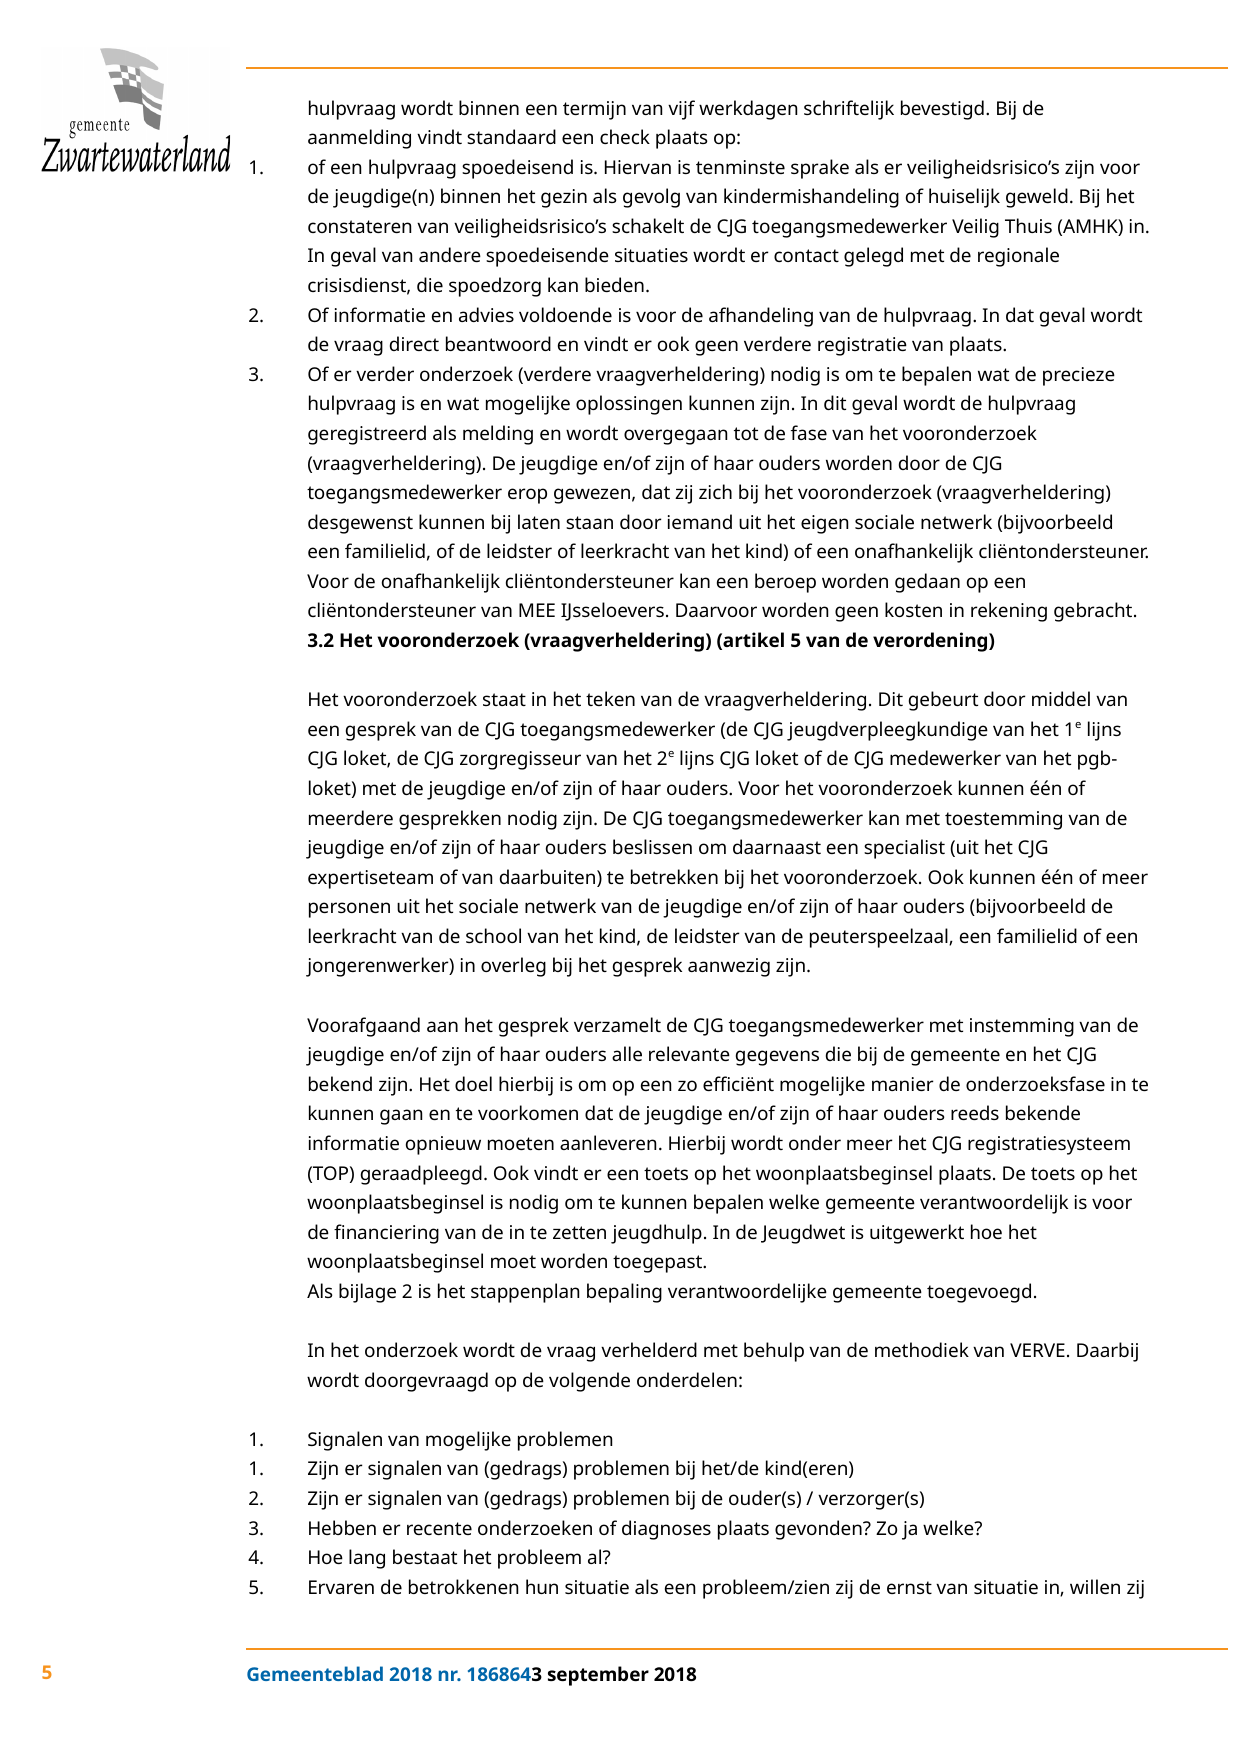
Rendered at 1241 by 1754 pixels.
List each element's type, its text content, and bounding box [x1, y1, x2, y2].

picture [41, 47, 231, 172]
list In het onderzoek wordt de vraag verhelderd met behulp van de methodiek van VERVE. Daarbij wordt doorgevraagd op de volgende onderdelen: [248, 1337, 1152, 1393]
list Hoe lang bestaat het probleem al? [248, 1544, 1152, 1570]
list of een hulpvraag spoedeisend is. Hiervan is tenminste sprake als er veiligheidsrisico’s zijn voor de jeugdige(n) binnen het gezin als gevolg van kindermishandeling of huiselijk geweld. Bij het constateren van veiligheidsrisico’s schakelt de CJG toegangsmedewerker Veilig Thuis (AMHK) in. In geval van andere spoedeisende situaties wordt er contact gelegd met de regionale crisisdienst, die spoedzorg kan bieden. [248, 154, 1152, 298]
list Ervaren de betrokkenen hun situatie als een probleem/zien zij de ernst van situatie in, willen zij [248, 1574, 1152, 1600]
list Zijn er signalen van (gedrags) problemen bij het/de kind(eren) [248, 1456, 1152, 1481]
list 3.2 Het vooronderzoek (vraagverheldering) (artikel 5 van de verordening) [248, 627, 1152, 653]
list hulpvraag wordt binnen een termijn van vijf werkdagen schriftelijk bevestigd. Bij de aanmelding vindt standaard een check plaats op: [248, 95, 1152, 150]
list Of er verder onderzoek (verdere vraagverheldering) nodig is om te bepalen wat de precieze hulpvraag is en wat mogelijke oplossingen kunnen zijn. In dit geval wordt de hulpvraag geregistreerd als melding en wordt overgegaan tot de fase van het vooronderzoek (vraagverheldering). De jeugdige en/of zijn of haar ouders worden door de CJG toegangsmedewerker erop gewezen, dat zij zich bij het vooronderzoek (vraagverheldering) desgewenst kunnen bij laten staan door iemand uit het eigen sociale netwerk (bijvoorbeeld een familielid, of de leidster of leerkracht van het kind) of een onafhankelijk cliëntondersteuner. Voor de onafhankelijk cliëntondersteuner kan een beroep worden gedaan op een cliëntondersteuner van MEE IJsseloevers. Daarvoor worden geen kosten in rekening gebracht. [248, 361, 1152, 623]
list Of informatie en advies voldoende is voor de afhandeling van de hulpvraag. In dat geval wordt de vraag direct beantwoord en vindt er ook geen verdere registratie van plaats. [248, 302, 1152, 357]
list Hebben er recente onderzoeken of diagnoses plaats gevonden? Zo ja welke? [248, 1515, 1152, 1541]
list Als bijlage 2 is het stappenplan bepaling verantwoordelijke gemeente toegevoegd. [248, 1278, 1152, 1304]
list Het vooronderzoek staat in het teken van de vraagverheldering. Dit gebeurt door middel van een gesprek van de CJG toegangsmedewerker (de CJG jeugdverpleegkundige van het 1e lijns CJG loket, de CJG zorgregisseur van het 2e lijns CJG loket of de CJG medewerker van het pgb-loket) met de jeugdige en/of zijn of haar ouders. Voor het vooronderzoek kunnen één of meerdere gesprekken nodig zijn. De CJG toegangsmedewerker kan met toestemming van de jeugdige en/of zijn of haar ouders beslissen om daarnaast een specialist (uit het CJG expertiseteam of van daarbuiten) te betrekken bij het vooronderzoek. Ook kunnen één of meer personen uit het sociale netwerk van de jeugdige en/of zijn of haar ouders (bijvoorbeeld de leerkracht van de school van het kind, de leidster van de peuterspeelzaal, een familielid of een jongerenwerker) in overleg bij het gesprek aanwezig zijn. [248, 686, 1152, 978]
list Zijn er signalen van (gedrags) problemen bij de ouder(s) / verzorger(s) [248, 1485, 1152, 1511]
list Voorafgaand aan het gesprek verzamelt de CJG toegangsmedewerker met instemming van de jeugdige en/of zijn of haar ouders alle relevante gegevens die bij de gemeente en het CJG bekend zijn. Het doel hierbij is om op een zo efficiënt mogelijke manier de onderzoeksfase in te kunnen gaan en te voorkomen dat de jeugdige en/of zijn of haar ouders reeds bekende informatie opnieuw moeten aanleveren. Hierbij wordt onder meer het CJG registratiesysteem (TOP) geraadpleegd. Ook vindt er een toets op het woonplaatsbeginsel plaats. De toets op het woonplaatsbeginsel is nodig om te kunnen bepalen welke gemeente verantwoordelijk is voor de financiering van de in te zetten jeugdhulp. In de Jeugdwet is uitgewerkt hoe het woonplaatsbeginsel moet worden toegepast. [248, 1012, 1152, 1274]
list Signalen van mogelijke problemen [248, 1426, 1152, 1452]
